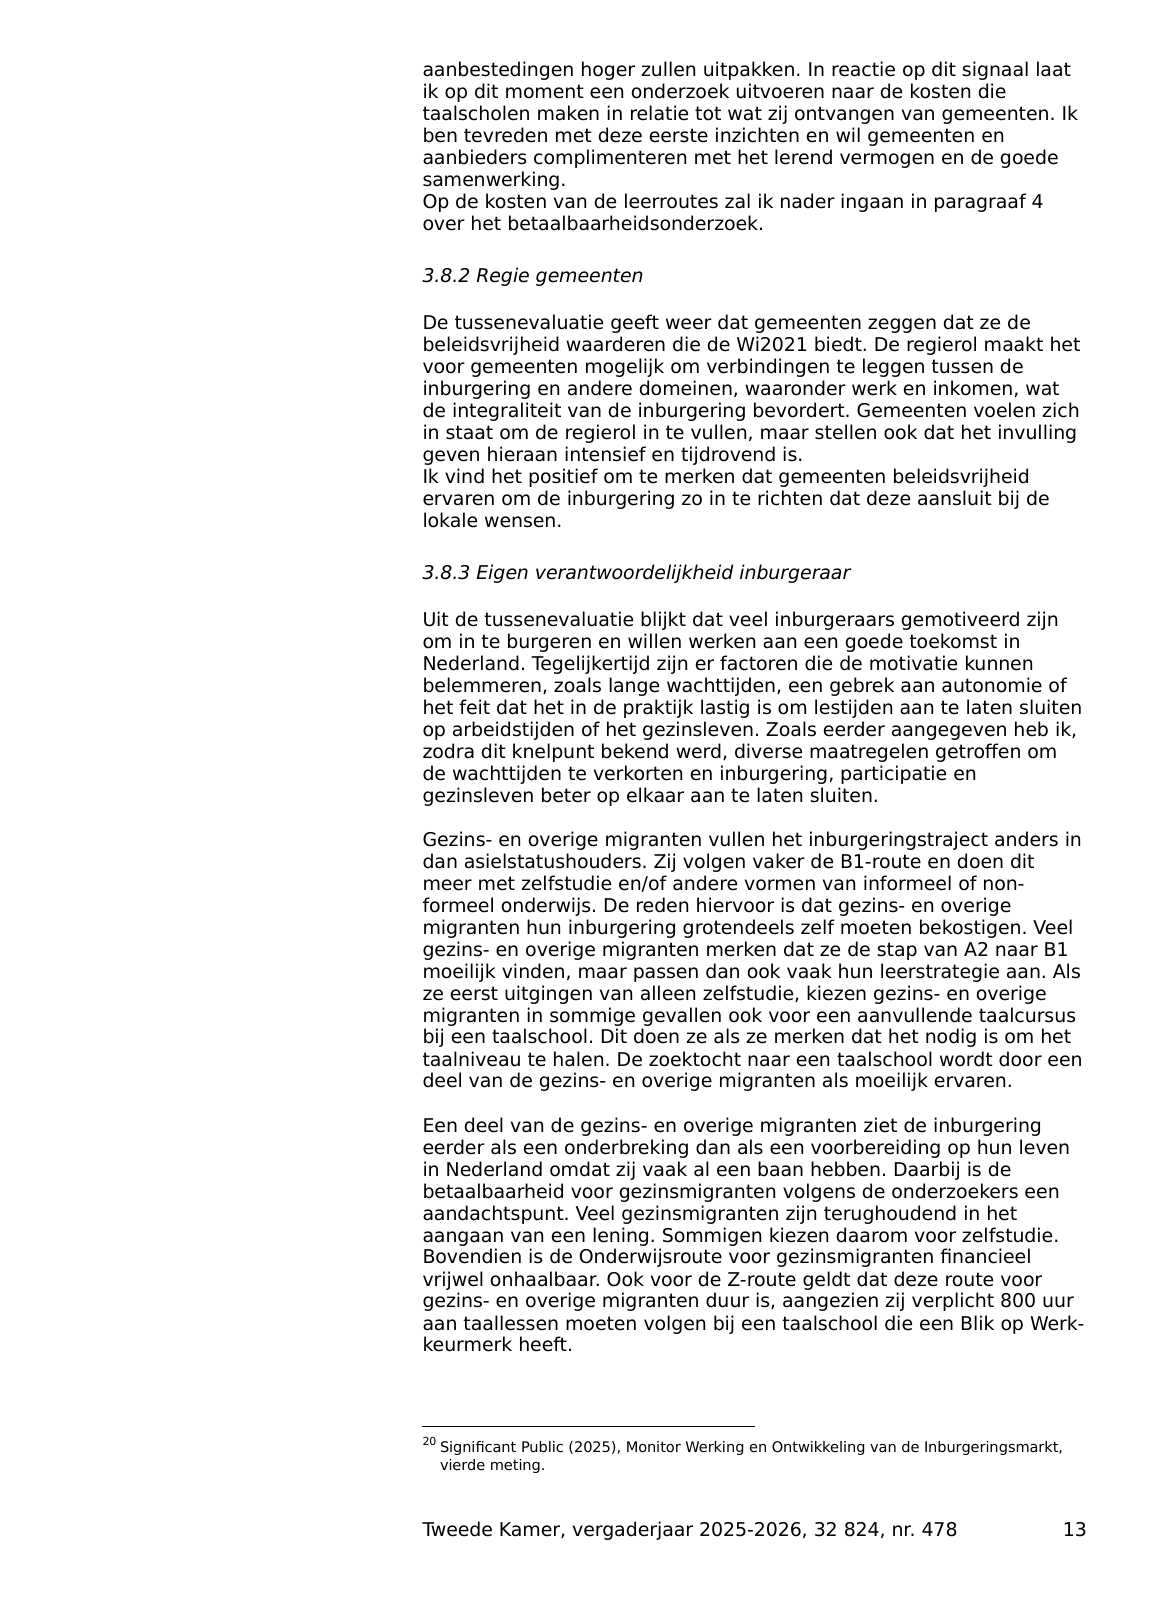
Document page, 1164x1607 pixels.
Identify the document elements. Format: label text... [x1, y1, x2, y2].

text Ik vind het positief om te merken dat gemeenten beleidsvrijheid ervaren om de inburgering zo in te richten dat deze aansluit bij de lokale wensen. [422, 466, 1087, 532]
text Een deel van de gezins- en overige migranten ziet de inburgering eerder als een onderbreking dan als een voorbereiding op hun leven in Nederland omdat zij vaak al een baan hebben. Daarbij is de betaalbaarheid voor gezinsmigranten volgens de onderzoekers een aandachtspunt. Veel gezinsmigranten zijn terughoudend in het aangaan van een lening. Sommigen kiezen daarom voor zelfstudie. Bovendien is de Onderwijsroute voor gezinsmigranten financieel vrijwel onhaalbaar. Ook voor de Z-route geldt dat deze route voor gezins- en overige migranten duur is, aangezien zij verplicht 800 uur aan taallessen moeten volgen bij een taalschool die een Blik op Werk-keurmerk heeft. [422, 1114, 1087, 1356]
subtitle 3.8.2 Regie gemeenten [422, 265, 1087, 287]
text Uit de tussenevaluatie blijkt dat veel inburgeraars gemotiveerd zijn om in te burgeren en willen werken aan een goede toekomst in Nederland. Tegelijkertijd zijn er factoren die de motivatie kunnen belemmeren, zoals lange wachttijden, een gebrek aan autonomie of het feit dat het in de praktijk lastig is om lestijden aan te laten sluiten op arbeidstijden of het gezinsleven. Zoals eerder aangegeven heb ik, zodra dit knelpunt bekend werd, diverse maatregelen getroffen om de wachttijden te verkorten en inburgering, participatie en gezinsleven beter op elkaar aan te laten sluiten. [422, 609, 1087, 806]
text Significant Public (2025), Monitor Werking en Ontwikkeling van de Inburgeringsmarkt, vierde meting. [422, 1435, 1087, 1474]
text Gezins- en overige migranten vullen het inburgeringstraject anders in dan asielstatushouders. Zij volgen vaker de B1-route en doen dit meer met zelfstudie en/of andere vormen van informeel of non-formeel onderwijs. De reden hiervoor is dat gezins- en overige migranten hun inburgering grotendeels zelf moeten bekostigen. Veel gezins- en overige migranten merken dat ze de stap van A2 naar B1 moeilijk vinden, maar passen dan ook vaak hun leerstrategie aan. Als ze eerst uitgingen van alleen zelfstudie, kiezen gezins- en overige migranten in sommige gevallen ook voor een aanvullende taalcursus bij een taalschool. Dit doen ze als ze merken dat het nodig is om het taalniveau te halen. De zoektocht naar een taalschool wordt door een deel van de gezins- en overige migranten als moeilijk ervaren. [422, 829, 1087, 1092]
subtitle 3.8.3 Eigen verantwoordelijkheid inburgeraar [422, 562, 1087, 584]
text De tussenevaluatie geeft weer dat gemeenten zeggen dat ze de beleidsvrijheid waarderen die de Wi2021 biedt. De regierol maakt het voor gemeenten mogelijk om verbindingen te leggen tussen de inburgering en andere domeinen, waaronder werk en inkomen, wat de integraliteit van de inburgering bevordert. Gemeenten voelen zich in staat om de regierol in te vullen, maar stellen ook dat het invulling geven hieraan intensief en tijdrovend is. [422, 312, 1087, 466]
text Op de kosten van de leerroutes zal ik nader ingaan in paragraaf 4 over het betaalbaarheidsonderzoek. [422, 191, 1087, 235]
text aanbestedingen hoger zullen uitpakken. In reactie op dit signaal laat ik op dit moment een onderzoek uitvoeren naar de kosten die taalscholen maken in relatie tot wat zij ontvangen van gemeenten. Ik ben tevreden met deze eerste inzichten en wil gemeenten en aanbieders complimenteren met het lerend vermogen en de goede samenwerking. [422, 59, 1087, 191]
